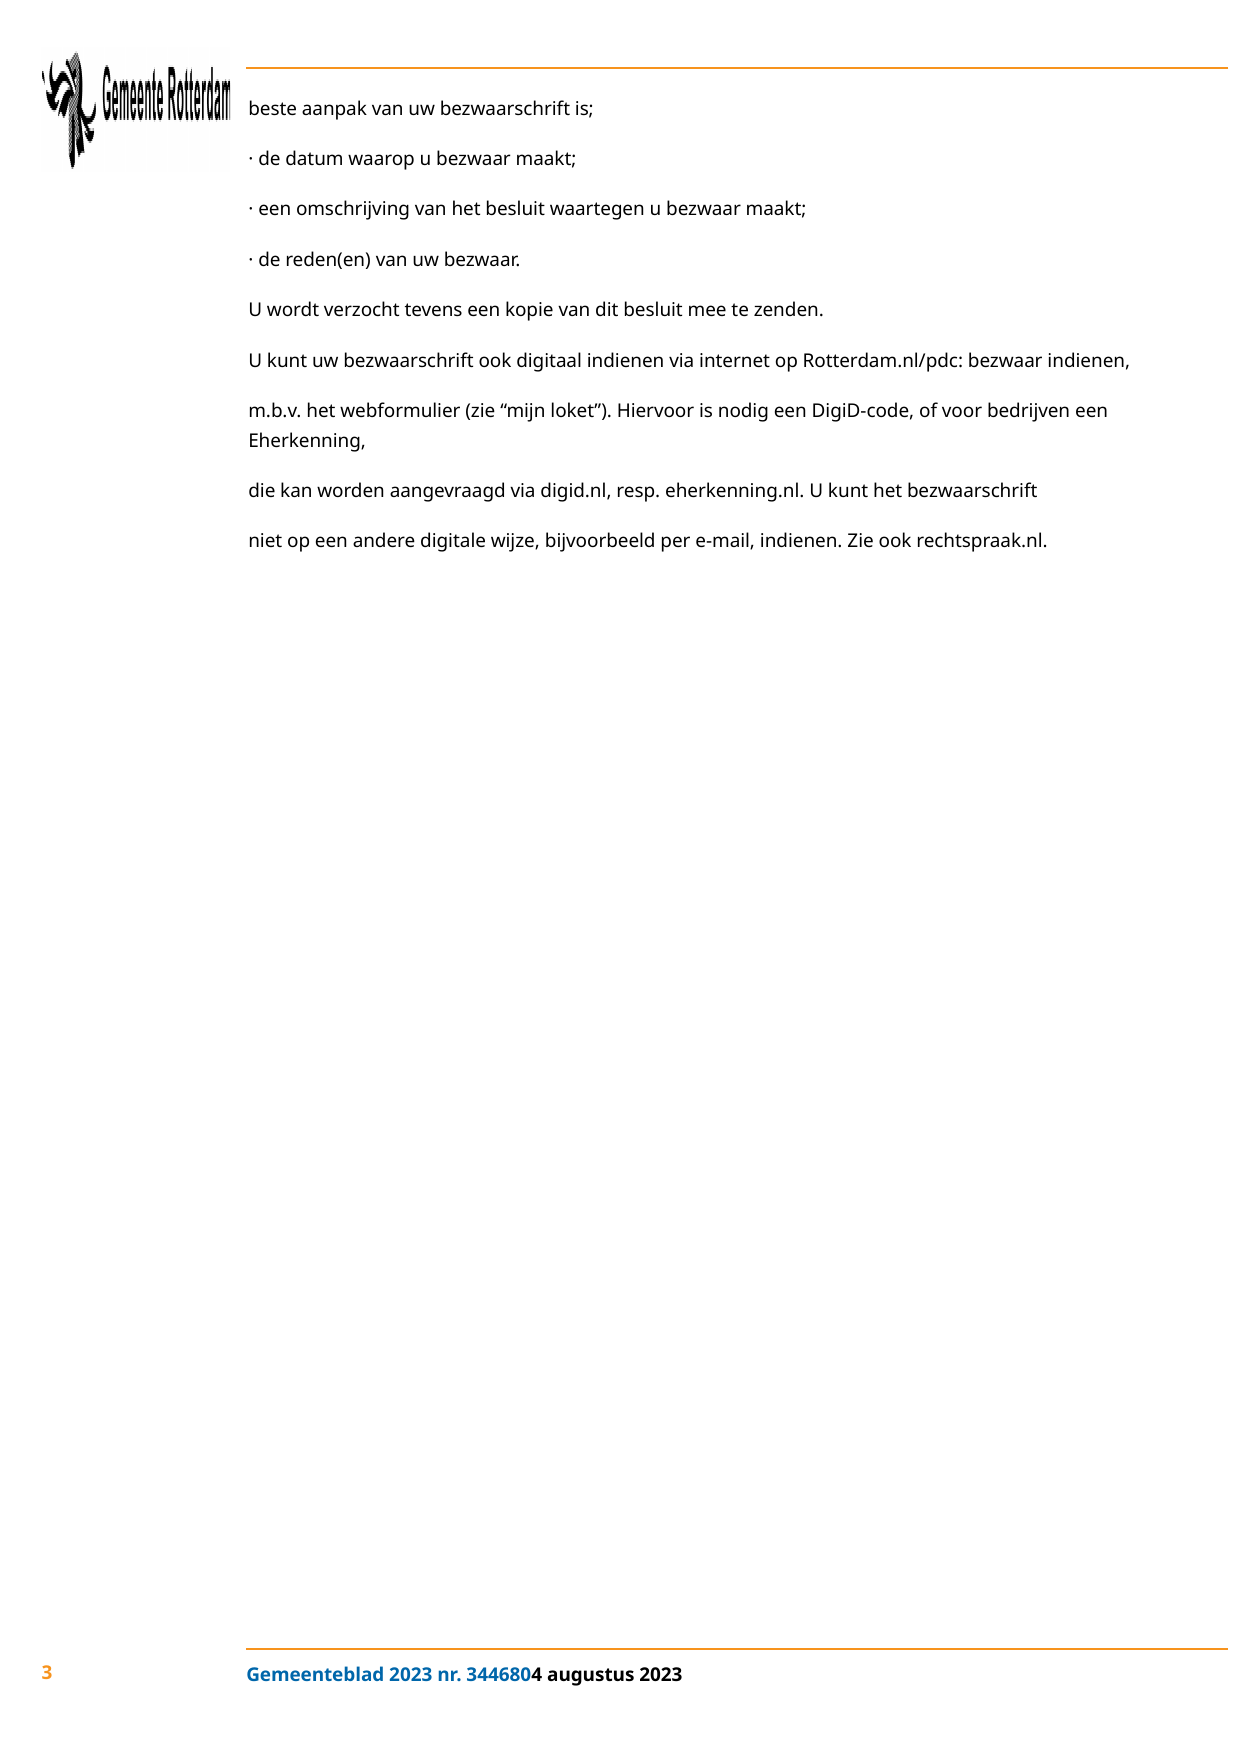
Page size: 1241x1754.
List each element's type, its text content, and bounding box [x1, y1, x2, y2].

text die kan worden aangevraagd via digid.nl, resp. eherkenning.nl. U kunt het bezwaarschrift [248, 477, 1152, 503]
picture [41, 47, 231, 172]
text niet op een andere digitale wijze, bijvoorbeeld per e-mail, indienen. Zie ook rechtspraak.nl. [248, 528, 1152, 553]
text m.b.v. het webformulier (zie “mijn loket”). Hiervoor is nodig een DigiD-code, of voor bedrijven een Eherkenning, [248, 397, 1152, 453]
text beste aanpak van uw bezwaarschrift is; [248, 95, 1152, 121]
text U kunt uw bezwaarschrift ook digitaal indienen via internet op Rotterdam.nl/pdc: bezwaar indienen, [248, 347, 1152, 373]
text U wordt verzocht tevens een kopie van dit besluit mee te zenden. [248, 296, 1152, 322]
text · de datum waarop u bezwaar maakt; [248, 145, 1152, 171]
text · de reden(en) van uw bezwaar. [248, 246, 1152, 272]
text · een omschrijving van het besluit waartegen u bezwaar maakt; [248, 196, 1152, 221]
